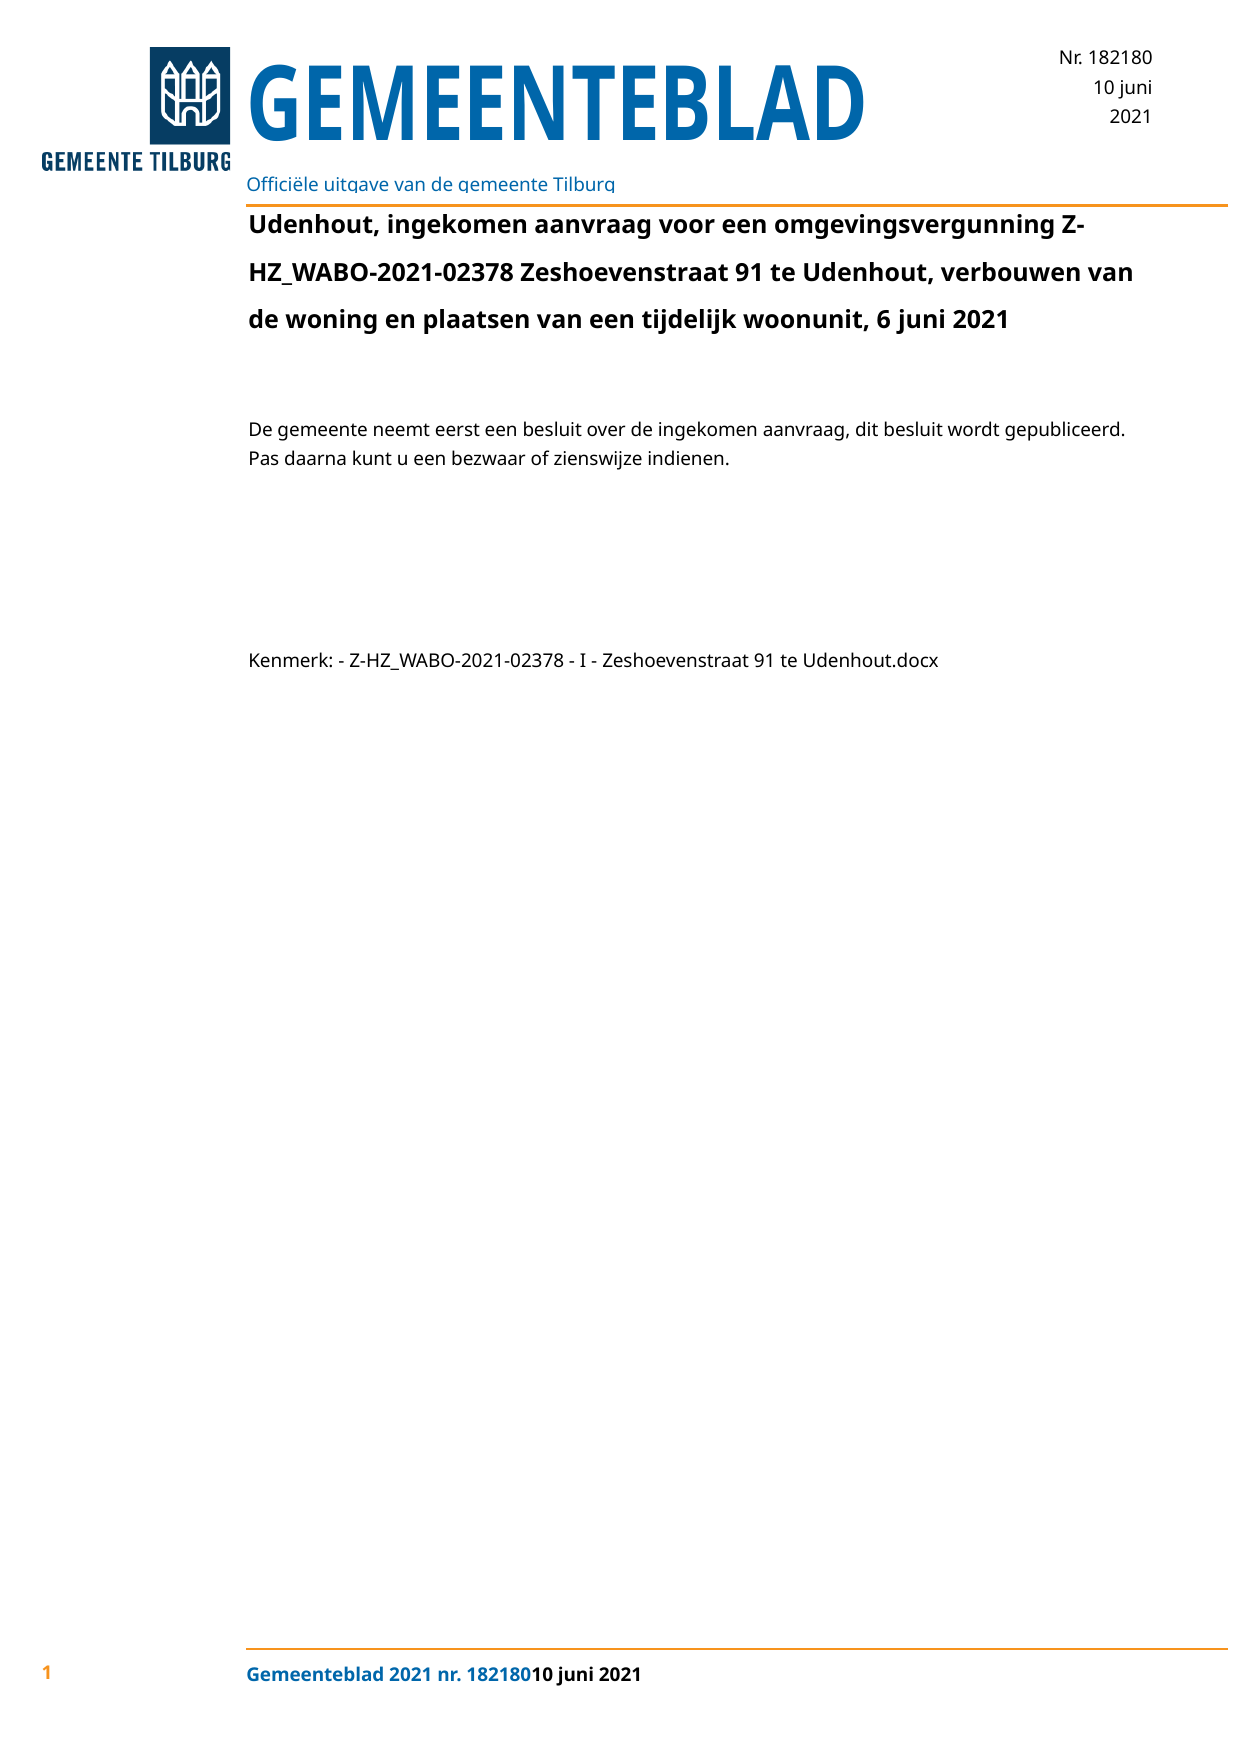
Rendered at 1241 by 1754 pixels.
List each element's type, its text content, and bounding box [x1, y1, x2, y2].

text De gemeente neemt eerst een besluit over de ingekomen aanvraag, dit besluit wordt gepubliceerd. Pas daarna kunt u een bezwaar of zienswijze indienen. [248, 416, 1152, 471]
text Kenmerk: - Z-HZ_WABO-2021-02378 - I - Zeshoevenstraat 91 te Udenhout.docx [248, 647, 1152, 673]
picture [41, 47, 231, 172]
text Udenhout, ingekomen aanvraag voor een omgevingsvergunning Z-HZ_WABO-2021-02378 Zeshoevenstraat 91 te Udenhout, verbouwen van de woning en plaatsen van een tijdelijk woonunit, 6 juni 2021 [248, 207, 1152, 336]
